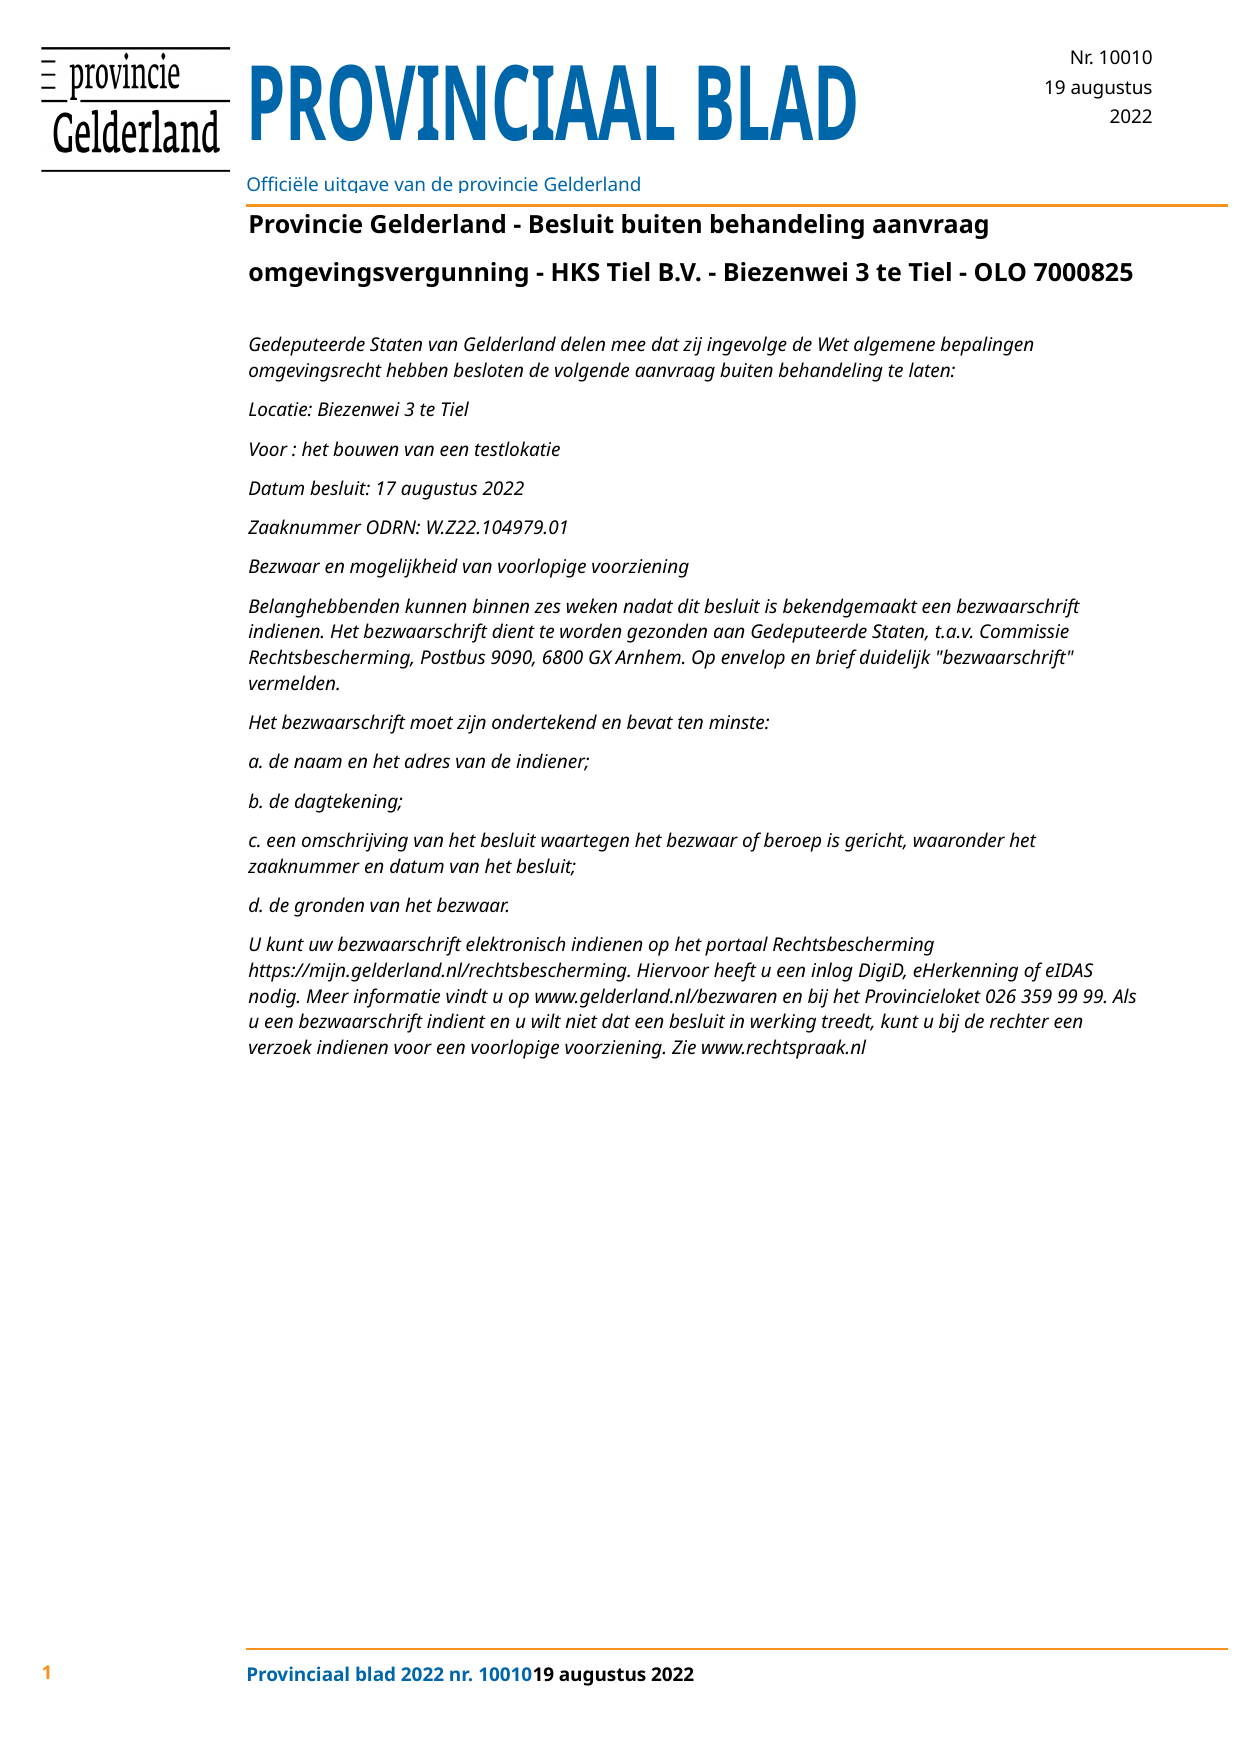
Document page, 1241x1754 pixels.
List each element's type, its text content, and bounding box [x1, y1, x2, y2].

picture [41, 47, 231, 172]
text b. de dagtekening; [248, 788, 1152, 813]
text Belanghebbenden kunnen binnen zes weken nadat dit besluit is bekendgemaakt een bezwaarschrift indienen. Het bezwaarschrift dient te worden gezonden aan Gedeputeerde Staten, t.a.v. Commissie Rechtsbescherming, Postbus 9090, 6800 GX Arnhem. Op envelop en brief duidelijk "bezwaarschrift" vermelden. [248, 593, 1152, 696]
text Zaaknummer ODRN: W.Z22.104979.01 [248, 514, 1152, 540]
text Het bezwaarschrift moet zijn ondertekend en bevat ten minste: [248, 709, 1152, 735]
text Provincie Gelderland - Besluit buiten behandeling aanvraag omgevingsvergunning - HKS Tiel B.V. - Biezenwei 3 te Tiel - OLO 7000825 [248, 207, 1152, 288]
text Locatie: Biezenwei 3 te Tiel [248, 396, 1152, 422]
text c. een omschrijving van het besluit waartegen het bezwaar of beroep is gericht, waaronder het zaaknummer en datum van het besluit; [248, 827, 1152, 878]
text Voor : het bouwen van een testlokatie [248, 436, 1152, 461]
text a. de naam en het adres van de indiener; [248, 748, 1152, 774]
text d. de gronden van het bezwaar. [248, 892, 1152, 918]
text Datum besluit: 17 augustus 2022 [248, 475, 1152, 501]
text U kunt uw bezwaarschrift elektronisch indienen op het portaal Rechtsbescherming https://mijn.gelderland.nl/rechtsbescherming. Hiervoor heeft u een inlog DigiD, eHerkenning of eIDAS nodig. Meer informatie vindt u op www.gelderland.nl/bezwaren en bij het Provincieloket 026 359 99 99. Als u een bezwaarschrift indient en u wilt niet dat een besluit in werking treedt, kunt u bij de rechter een verzoek indienen voor een voorlopige voorziening. Zie www.rechtspraak.nl [248, 931, 1152, 1060]
text Gedeputeerde Staten van Gelderland delen mee dat zij ingevolge de Wet algemene bepalingen omgevingsrecht hebben besloten de volgende aanvraag buiten behandeling te laten: [248, 331, 1152, 383]
text Bezwaar en mogelijkheid van voorlopige voorziening [248, 553, 1152, 579]
